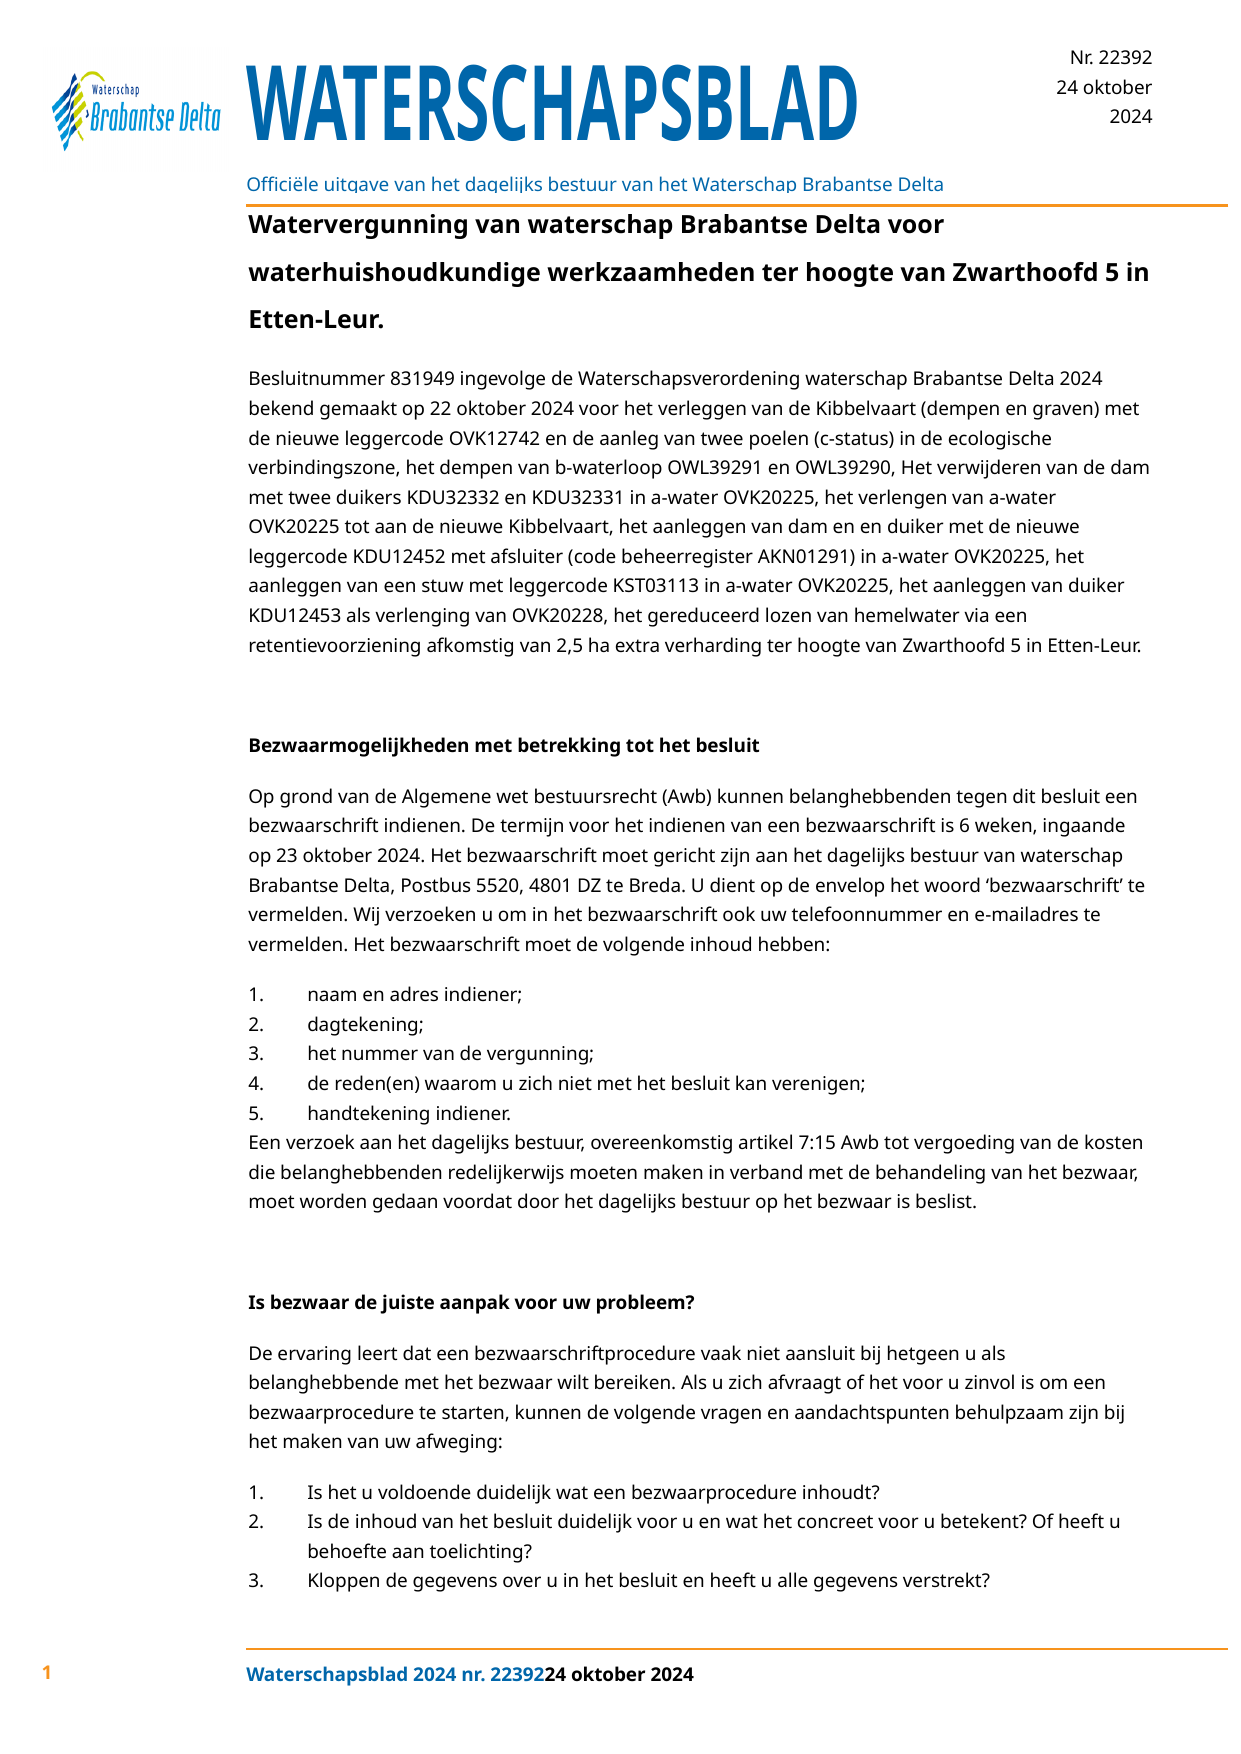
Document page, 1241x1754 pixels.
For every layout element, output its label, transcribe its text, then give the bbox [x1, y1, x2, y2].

text De ervaring leert dat een bezwaarschriftprocedure vaak niet aansluit bij hetgeen u als belanghebbende met het bezwaar wilt bereiken. Als u zich afvraagt of het voor u zinvol is om een bezwaarprocedure te starten, kunnen de volgende vragen en aandachtspunten behulpzaam zijn bij het maken van uw afweging: [248, 1340, 1152, 1454]
list Kloppen de gegevens over u in het besluit en heeft u alle gegevens verstrekt? [248, 1568, 1152, 1593]
text Een verzoek aan het dagelijks bestuur, overeenkomstig artikel 7:15 Awb tot vergoeding van de kosten die belanghebbenden redelijkerwijs moeten maken in verband met de behandeling van het bezwaar, moet worden gedaan voordat door het dagelijks bestuur op het bezwaar is beslist. [248, 1129, 1152, 1214]
list naam en adres indiener; [248, 981, 1152, 1007]
list het nummer van de vergunning; [248, 1041, 1152, 1066]
text Is bezwaar de juiste aanpak voor uw probleem? [248, 1289, 1152, 1315]
list Is het u voldoende duidelijk wat een bezwaarprocedure inhoudt? [248, 1479, 1152, 1504]
picture [41, 47, 231, 172]
text Op grond van de Algemene wet bestuursrecht (Awb) kunnen belanghebbenden tegen dit besluit een bezwaarschrift indienen. De termijn voor het indienen van een bezwaarschrift is 6 weken, ingaande op 23 oktober 2024. Het bezwaarschrift moet gericht zijn aan het dagelijks bestuur van waterschap Brabantse Delta, Postbus 5520, 4801 DZ te Breda. U dient op de envelop het woord ‘bezwaarschrift’ te vermelden. Wij verzoeken u om in het bezwaarschrift ook uw telefoonnummer en e‑mailadres te vermelden. Het bezwaarschrift moet de volgende inhoud hebben: [248, 783, 1152, 957]
text Bezwaarmogelijkheden met betrekking tot het besluit [248, 733, 1152, 758]
text Watervergunning van waterschap Brabantse Delta voor waterhuishoudkundige werkzaamheden ter hoogte van Zwarthoofd 5 in Etten-Leur. [248, 207, 1152, 336]
list Is de inhoud van het besluit duidelijk voor u en wat het concreet voor u betekent? Of heeft u behoefte aan toelichting? [248, 1508, 1152, 1564]
list dagtekening; [248, 1011, 1152, 1037]
text Besluitnummer 831949 ingevolge de Waterschapsverordening waterschap Brabantse Delta 2024 bekend gemaakt op 22 oktober 2024 voor het verleggen van de Kibbelvaart (dempen en graven) met de nieuwe leggercode OVK12742 en de aanleg van twee poelen (c-status) in de ecologische verbindingszone, het dempen van b-waterloop OWL39291 en OWL39290, Het verwijderen van de dam met twee duikers KDU32332 en KDU32331 in a-water OVK20225, het verlengen van a-water OVK20225 tot aan de nieuwe Kibbelvaart, het aanleggen van dam en en duiker met de nieuwe leggercode KDU12452 met afsluiter (code beheerregister AKN01291) in a-water OVK20225, het aanleggen van een stuw met leggercode KST03113 in a-water OVK20225, het aanleggen van duiker KDU12453 als verlenging van OVK20228, het gereduceerd lozen van hemelwater via een retentievoorziening afkomstig van 2,5 ha extra verharding ter hoogte van Zwarthoofd 5 in Etten-Leur. [248, 366, 1152, 657]
list handtekening indiener. [248, 1100, 1152, 1125]
list de reden(en) waarom u zich niet met het besluit kan verenigen; [248, 1070, 1152, 1096]
